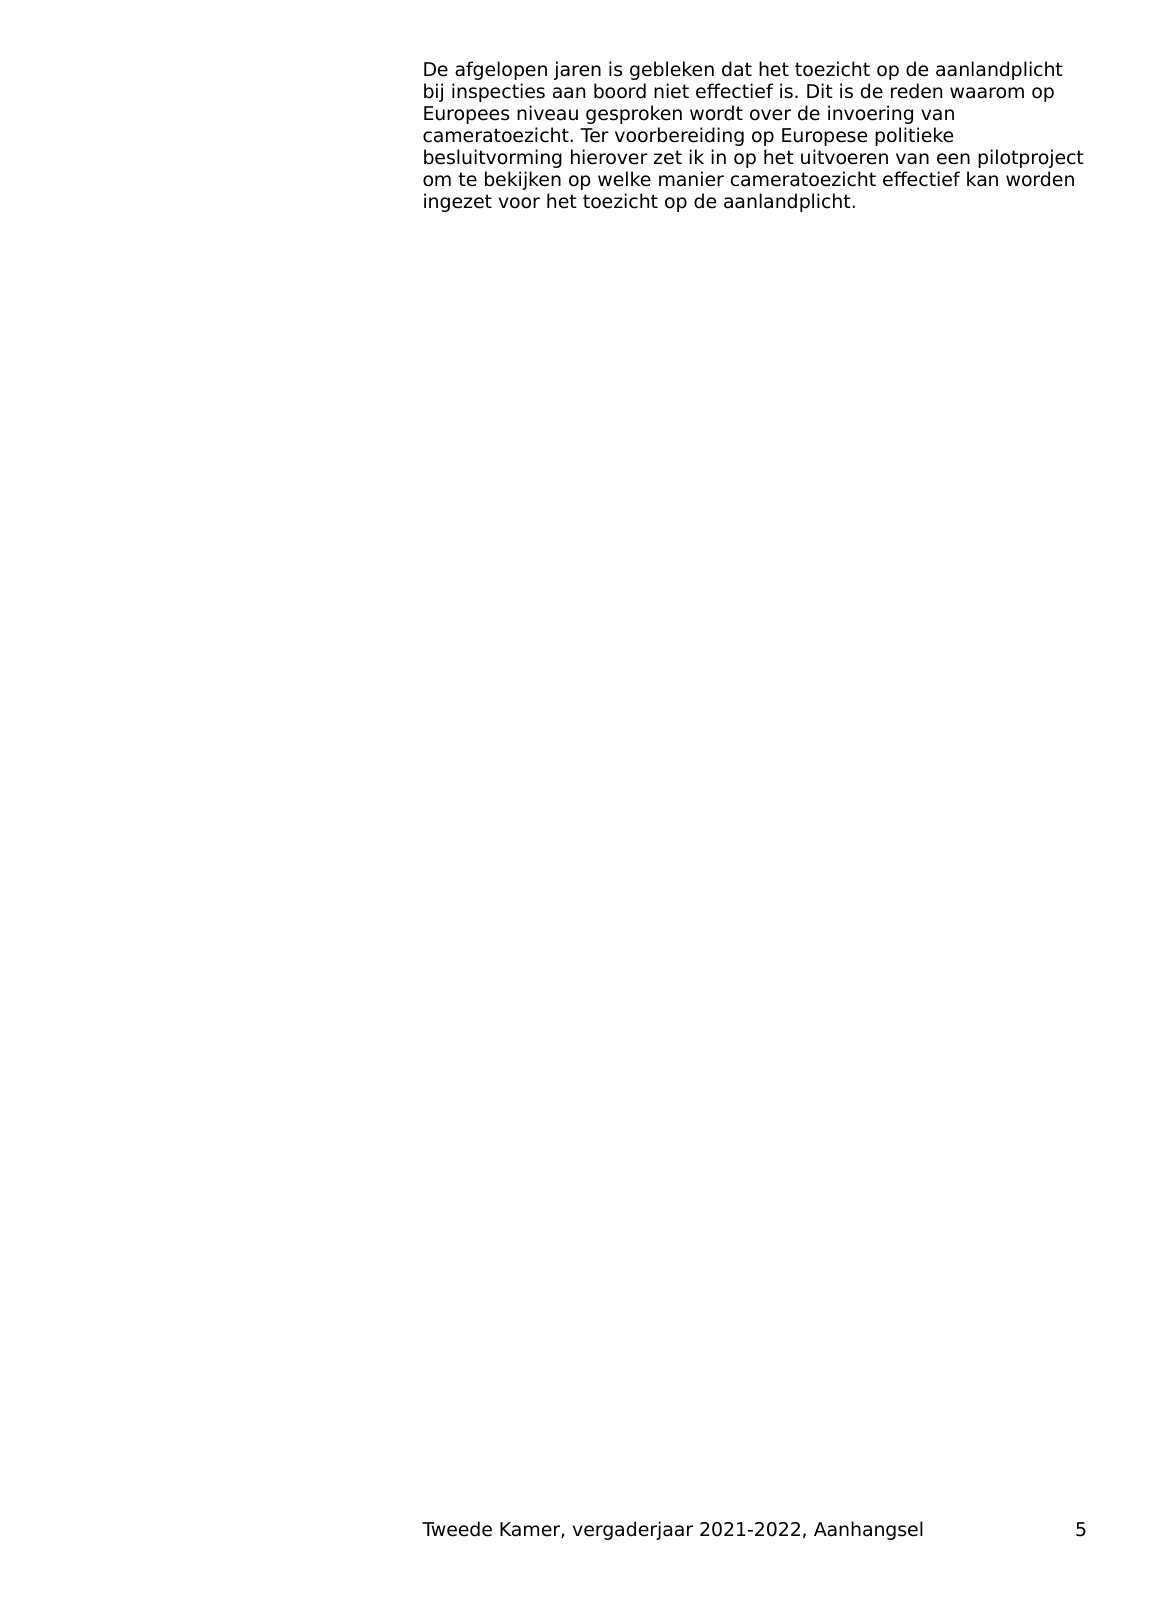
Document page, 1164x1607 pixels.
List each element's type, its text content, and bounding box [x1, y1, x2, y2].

text De afgelopen jaren is gebleken dat het toezicht op de aanlandplicht bij inspecties aan boord niet effectief is. Dit is de reden waarom op Europees niveau gesproken wordt over de invoering van cameratoezicht. Ter voorbereiding op Europese politieke besluitvorming hierover zet ik in op het uitvoeren van een pilotproject om te bekijken op welke manier cameratoezicht effectief kan worden ingezet voor het toezicht op de aanlandplicht. [422, 59, 1087, 213]
